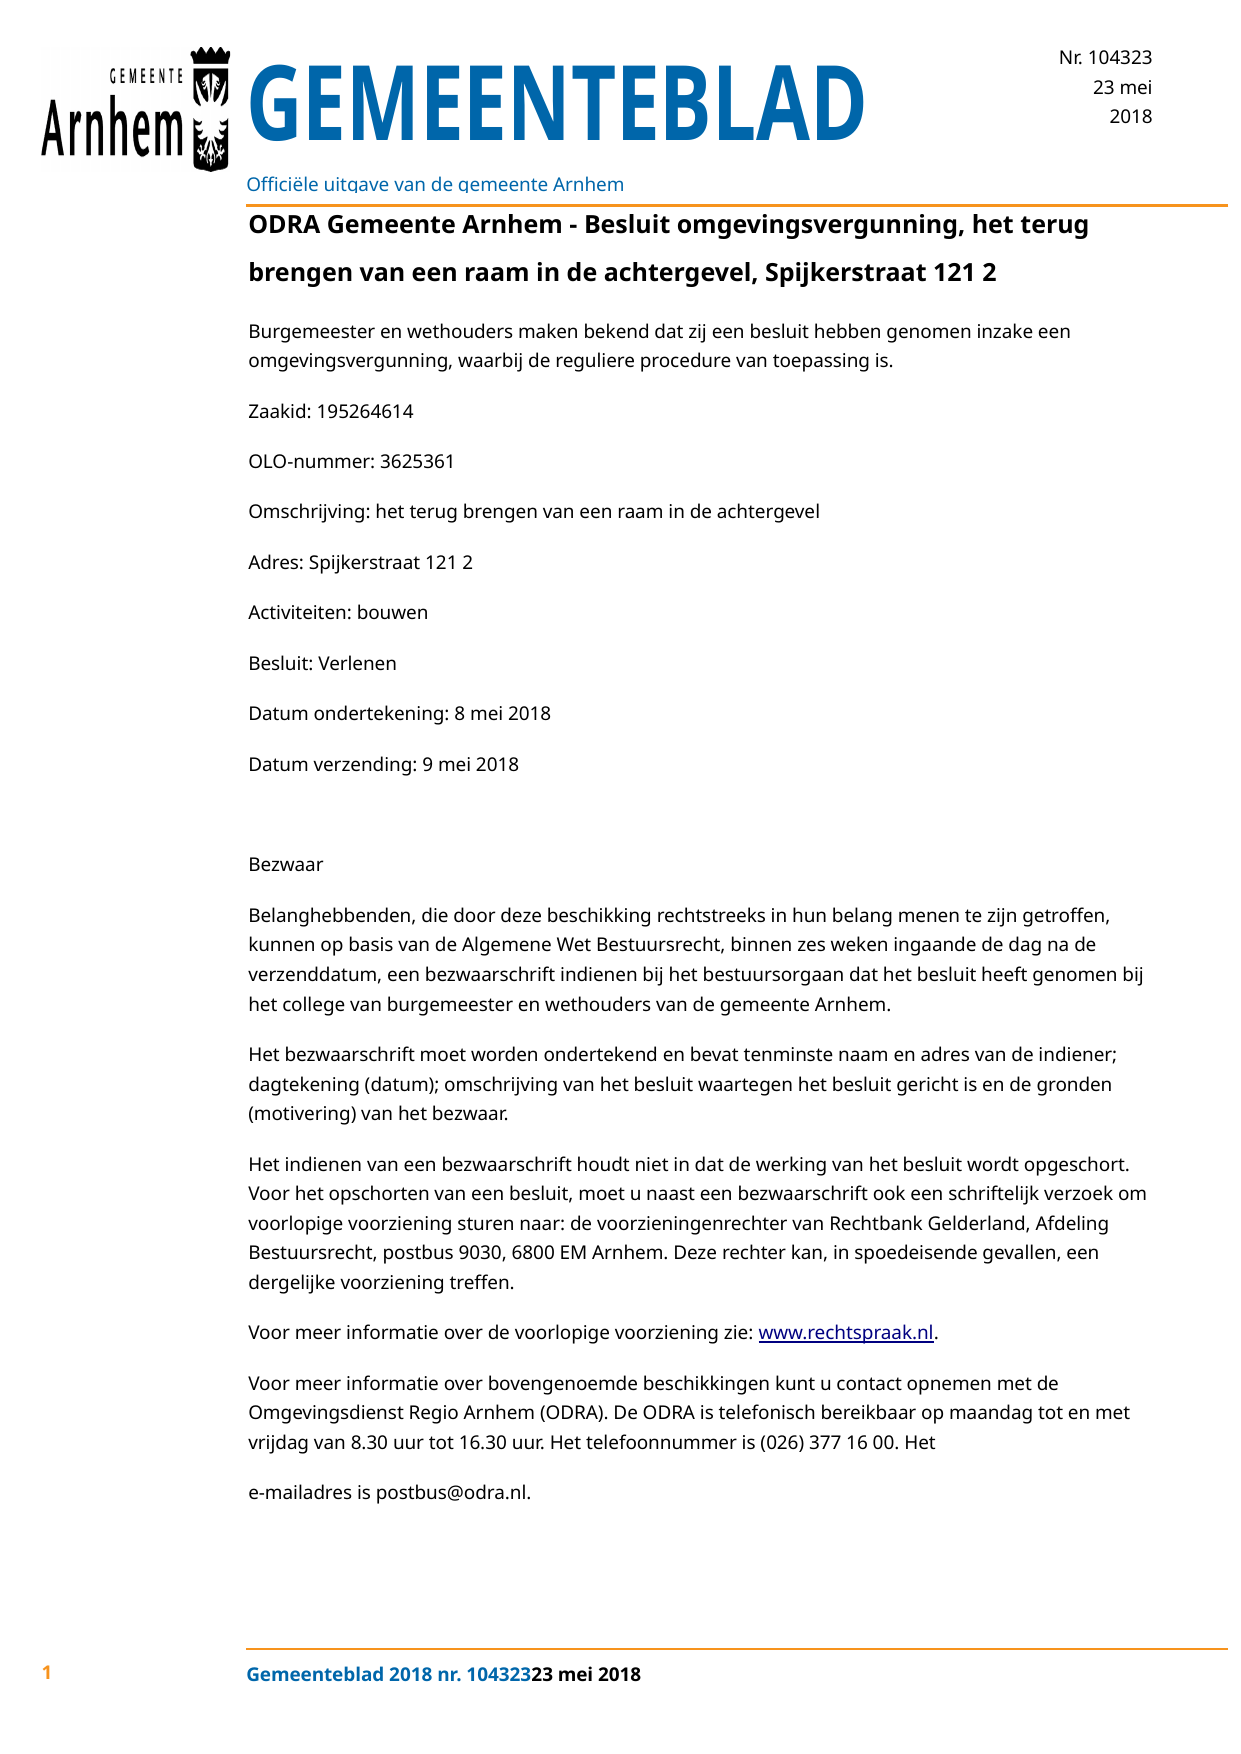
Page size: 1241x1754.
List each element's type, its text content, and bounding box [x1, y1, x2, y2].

text Activiteiten: bouwen [248, 599, 1152, 625]
text Voor meer informatie over de voorlopige voorziening zie: www.rechtspraak.nl. [248, 1319, 1152, 1345]
picture [41, 47, 231, 172]
text e-mailadres is postbus@odra.nl. [248, 1479, 1152, 1505]
text Omschrijving: het terug brengen van een raam in de achtergevel [248, 499, 1152, 524]
text ODRA Gemeente Arnhem - Besluit omgevingsvergunning, het terug brengen van een raam in de achtergevel, Spijkerstraat 121 2 [248, 207, 1152, 288]
text Burgemeester en wethouders maken bekend dat zij een besluit hebben genomen inzake een omgevingsvergunning, waarbij de reguliere procedure van toepassing is. [248, 318, 1152, 373]
text OLO-nummer: 3625361 [248, 448, 1152, 474]
text Zaakid: 195264614 [248, 398, 1152, 424]
text Belanghebbenden, die door deze beschikking rechtstreeks in hun belang menen te zijn getroffen, kunnen op basis van de Algemene Wet Bestuursrecht, binnen zes weken ingaande de dag na de verzenddatum, een bezwaarschrift indienen bij het bestuursorgaan dat het besluit heeft genomen bij het college van burgemeester en wethouders van de gemeente Arnhem. [248, 902, 1152, 1017]
text Het indienen van een bezwaarschrift houdt niet in dat de werking van het besluit wordt opgeschort. Voor het opschorten van een besluit, moet u naast een bezwaarschrift ook een schriftelijk verzoek om voorlopige voorziening sturen naar: de voorzieningenrechter van Rechtbank Gelderland, Afdeling Bestuursrecht, postbus 9030, 6800 EM Arnhem. Deze rechter kan, in spoedeisende gevallen, een dergelijke voorziening treffen. [248, 1151, 1152, 1295]
text Datum ondertekening: 8 mei 2018 [248, 700, 1152, 726]
text Voor meer informatie over bovengenoemde beschikkingen kunt u contact opnemen met de Omgevingsdienst Regio Arnhem (ODRA). De ODRA is telefonisch bereikbaar op maandag tot en met vrijdag van 8.30 uur tot 16.30 uur. Het telefoonnummer is (026) 377 16 00. Het [248, 1370, 1152, 1455]
text Besluit: Verlenen [248, 650, 1152, 676]
text Het bezwaarschrift moet worden ondertekend en bevat tenminste naam en adres van de indiener; dagtekening (datum); omschrijving van het besluit waartegen het besluit gericht is en de gronden (motivering) van het bezwaar. [248, 1041, 1152, 1126]
text Bezwaar [248, 852, 1152, 877]
text Adres: Spijkerstraat 121 2 [248, 549, 1152, 575]
text Datum verzending: 9 mei 2018 [248, 751, 1152, 777]
